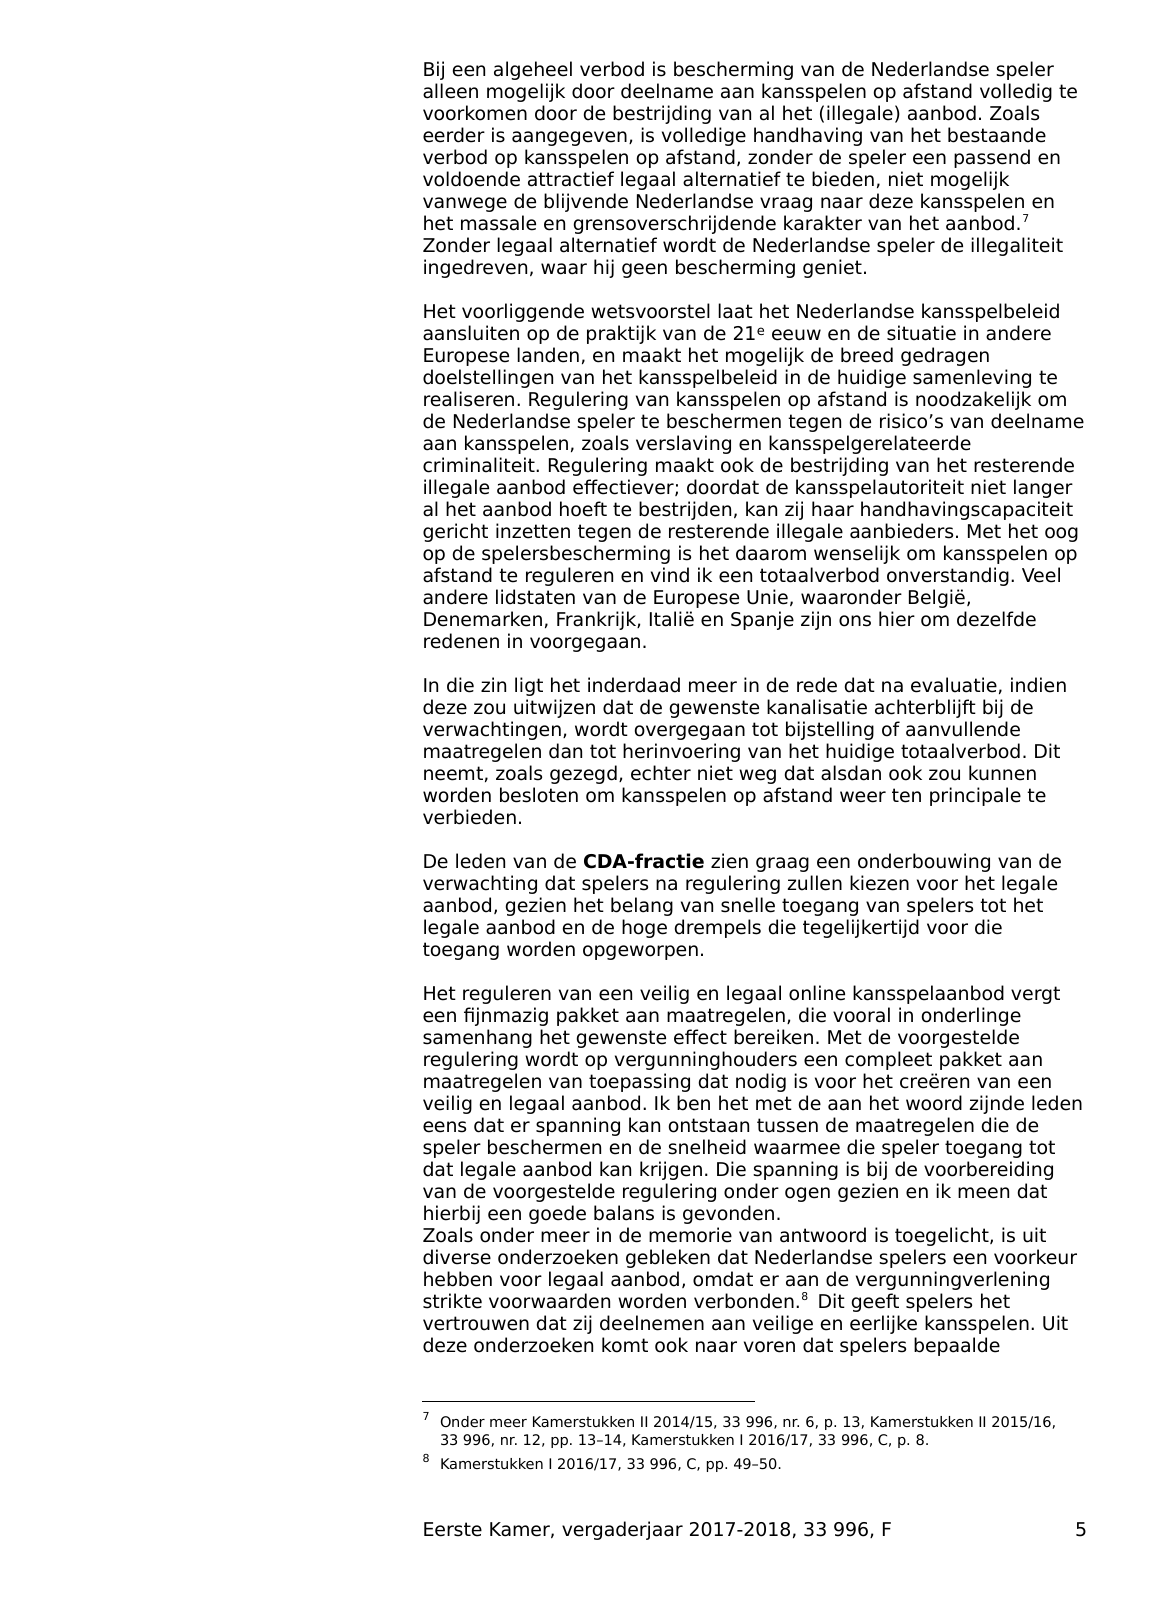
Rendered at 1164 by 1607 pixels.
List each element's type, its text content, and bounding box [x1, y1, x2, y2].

text Onder meer Kamerstukken II 2014/15, 33 996, nr. 6, p. 13, Kamerstukken II 2015/16, 33 996, nr. 12, pp. 13–14, Kamerstukken I 2016/17, 33 996, C, p. 8. [422, 1410, 1087, 1449]
text De leden van de CDA-fractie zien graag een onderbouwing van de verwachting dat spelers na regulering zullen kiezen voor het legale aanbod, gezien het belang van snelle toegang van spelers tot het legale aanbod en de hoge drempels die tegelijkertijd voor die toegang worden opgeworpen. [422, 851, 1087, 961]
text Bij een algeheel verbod is bescherming van de Nederlandse speler alleen mogelijk door deelname aan kansspelen op afstand volledig te voorkomen door de bestrijding van al het (illegale) aanbod. Zoals eerder is aangegeven, is volledige handhaving van het bestaande verbod op kansspelen op afstand, zonder de speler een passend en voldoende attractief legaal alternatief te bieden, niet mogelijk vanwege de blijvende Nederlandse vraag naar deze kansspelen en het massale en grensoverschrijdende karakter van het aanbod. Zonder legaal alternatief wordt de Nederlandse speler de illegaliteit ingedreven, waar hij geen bescherming geniet. [422, 59, 1087, 279]
text Kamerstukken I 2016/17, 33 996, C, pp. 49–50. [422, 1452, 1087, 1474]
text In die zin ligt het inderdaad meer in de rede dat na evaluatie, indien deze zou uitwijzen dat de gewenste kanalisatie achterblijft bij de verwachtingen, wordt overgegaan tot bijstelling of aanvullende maatregelen dan tot herinvoering van het huidige totaalverbod. Dit neemt, zoals gezegd, echter niet weg dat alsdan ook zou kunnen worden besloten om kansspelen op afstand weer ten principale te verbieden. [422, 675, 1087, 829]
text Zoals onder meer in de memorie van antwoord is toegelicht, is uit diverse onderzoeken gebleken dat Nederlandse spelers een voorkeur hebben voor legaal aanbod, omdat er aan de vergunningverlening strikte voorwaarden worden verbonden. Dit geeft spelers het vertrouwen dat zij deelnemen aan veilige en eerlijke kansspelen. Uit deze onderzoeken komt ook naar voren dat spelers bepaalde [422, 1225, 1087, 1357]
text Het reguleren van een veilig en legaal online kansspelaanbod vergt een fijnmazig pakket aan maatregelen, die vooral in onderlinge samenhang het gewenste effect bereiken. Met de voorgestelde regulering wordt op vergunninghouders een compleet pakket aan maatregelen van toepassing dat nodig is voor het creëren van een veilig en legaal aanbod. Ik ben het met de aan het woord zijnde leden eens dat er spanning kan ontstaan tussen de maatregelen die de speler beschermen en de snelheid waarmee die speler toegang tot dat legale aanbod kan krijgen. Die spanning is bij de voorbereiding van de voorgestelde regulering onder ogen gezien en ik meen dat hierbij een goede balans is gevonden. [422, 983, 1087, 1225]
text Het voorliggende wetsvoorstel laat het Nederlandse kansspelbeleid aansluiten op de praktijk van de 21e eeuw en de situatie in andere Europese landen, en maakt het mogelijk de breed gedragen doelstellingen van het kansspelbeleid in de huidige samenleving te realiseren. Regulering van kansspelen op afstand is noodzakelijk om de Nederlandse speler te beschermen tegen de risico’s van deelname aan kansspelen, zoals verslaving en kansspelgerelateerde criminaliteit. Regulering maakt ook de bestrijding van het resterende illegale aanbod effectiever; doordat de kansspelautoriteit niet langer al het aanbod hoeft te bestrijden, kan zij haar handhavingscapaciteit gericht inzetten tegen de resterende illegale aanbieders. Met het oog op de spelersbescherming is het daarom wenselijk om kansspelen op afstand te reguleren en vind ik een totaalverbod onverstandig. Veel andere lidstaten van de Europese Unie, waaronder België, Denemarken, Frankrijk, Italië en Spanje zijn ons hier om dezelfde redenen in voorgegaan. [422, 301, 1087, 653]
